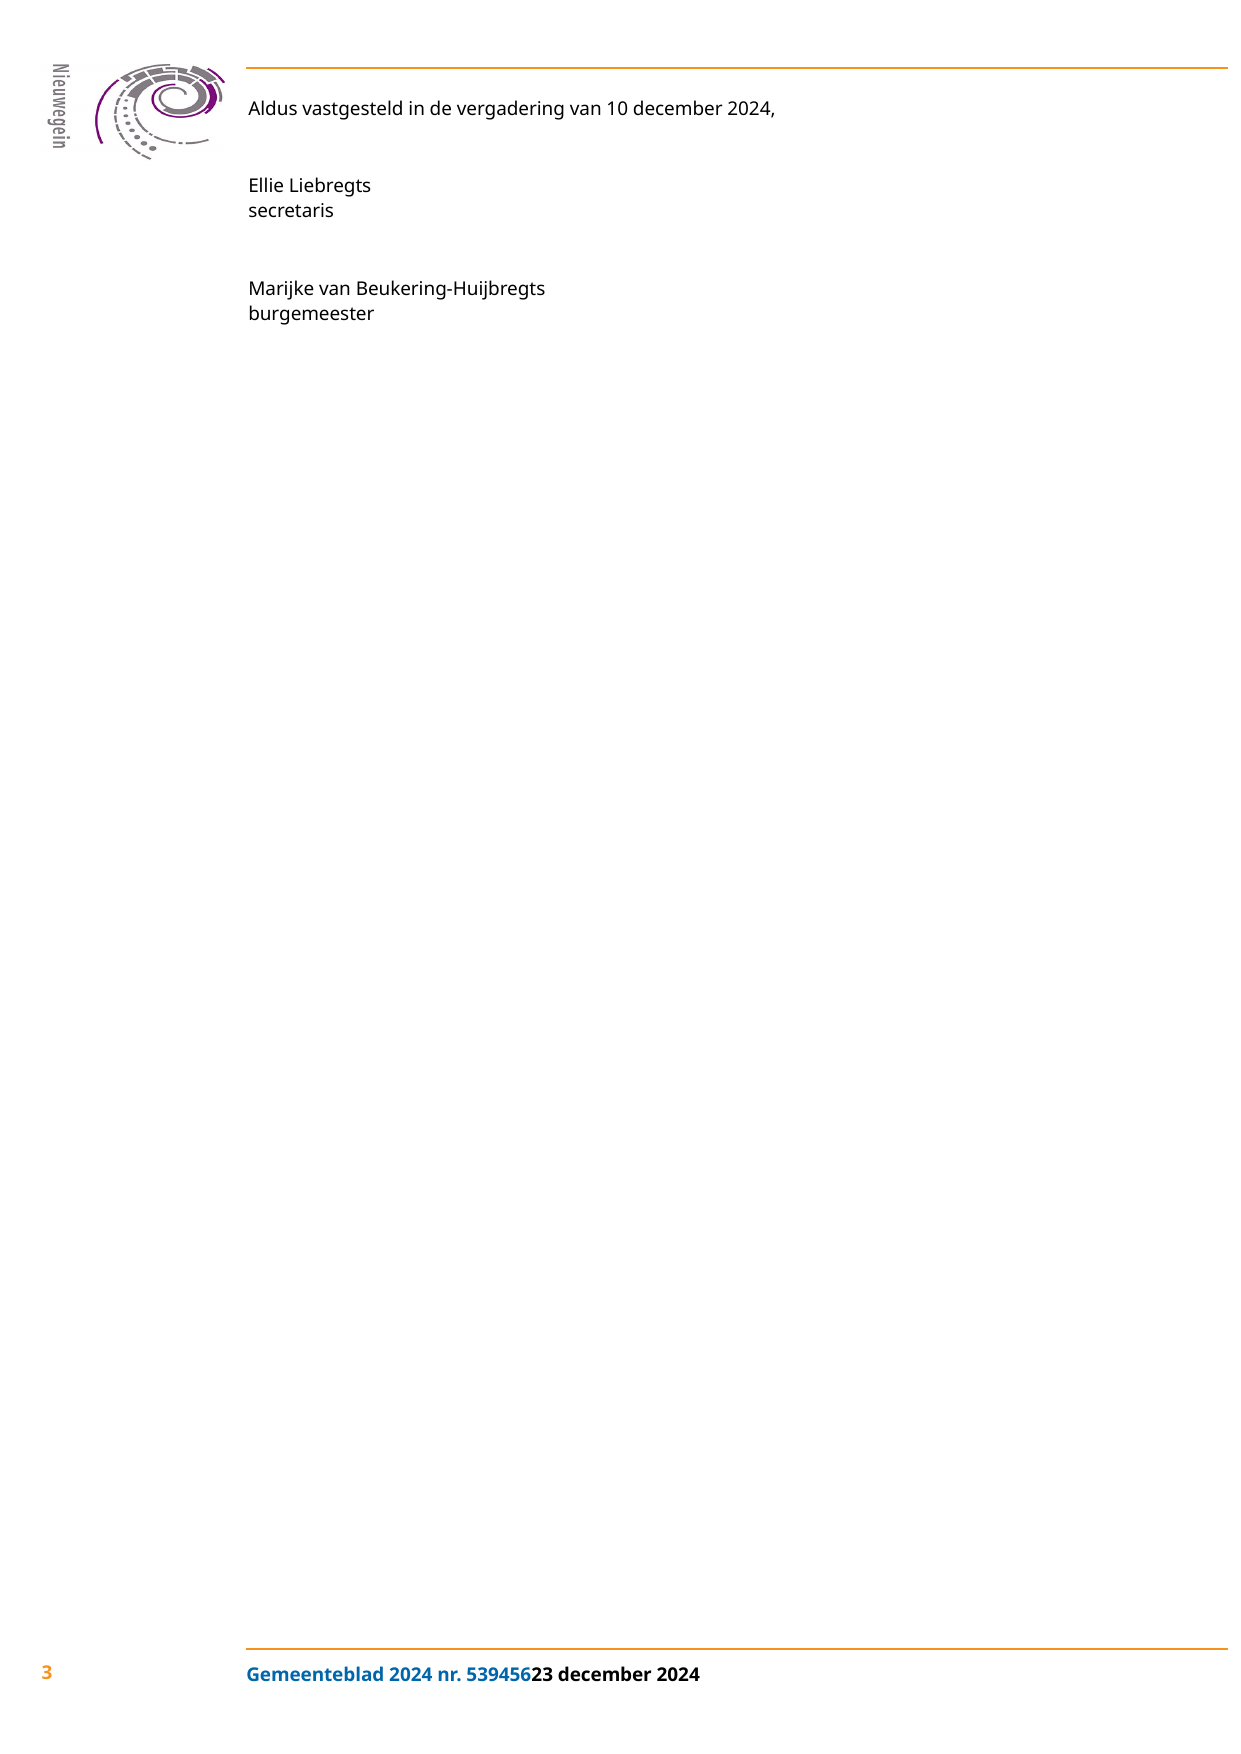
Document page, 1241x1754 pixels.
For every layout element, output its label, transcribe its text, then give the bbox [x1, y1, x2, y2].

picture [41, 47, 231, 172]
text Ellie Liebregts [248, 172, 1152, 198]
text burgemeester [248, 301, 1152, 326]
text secretaris [248, 198, 1152, 223]
text Marijke van Beukering-Huijbregts [248, 275, 1152, 301]
text Aldus vastgesteld in de vergadering van 10 december 2024, [248, 95, 1152, 121]
